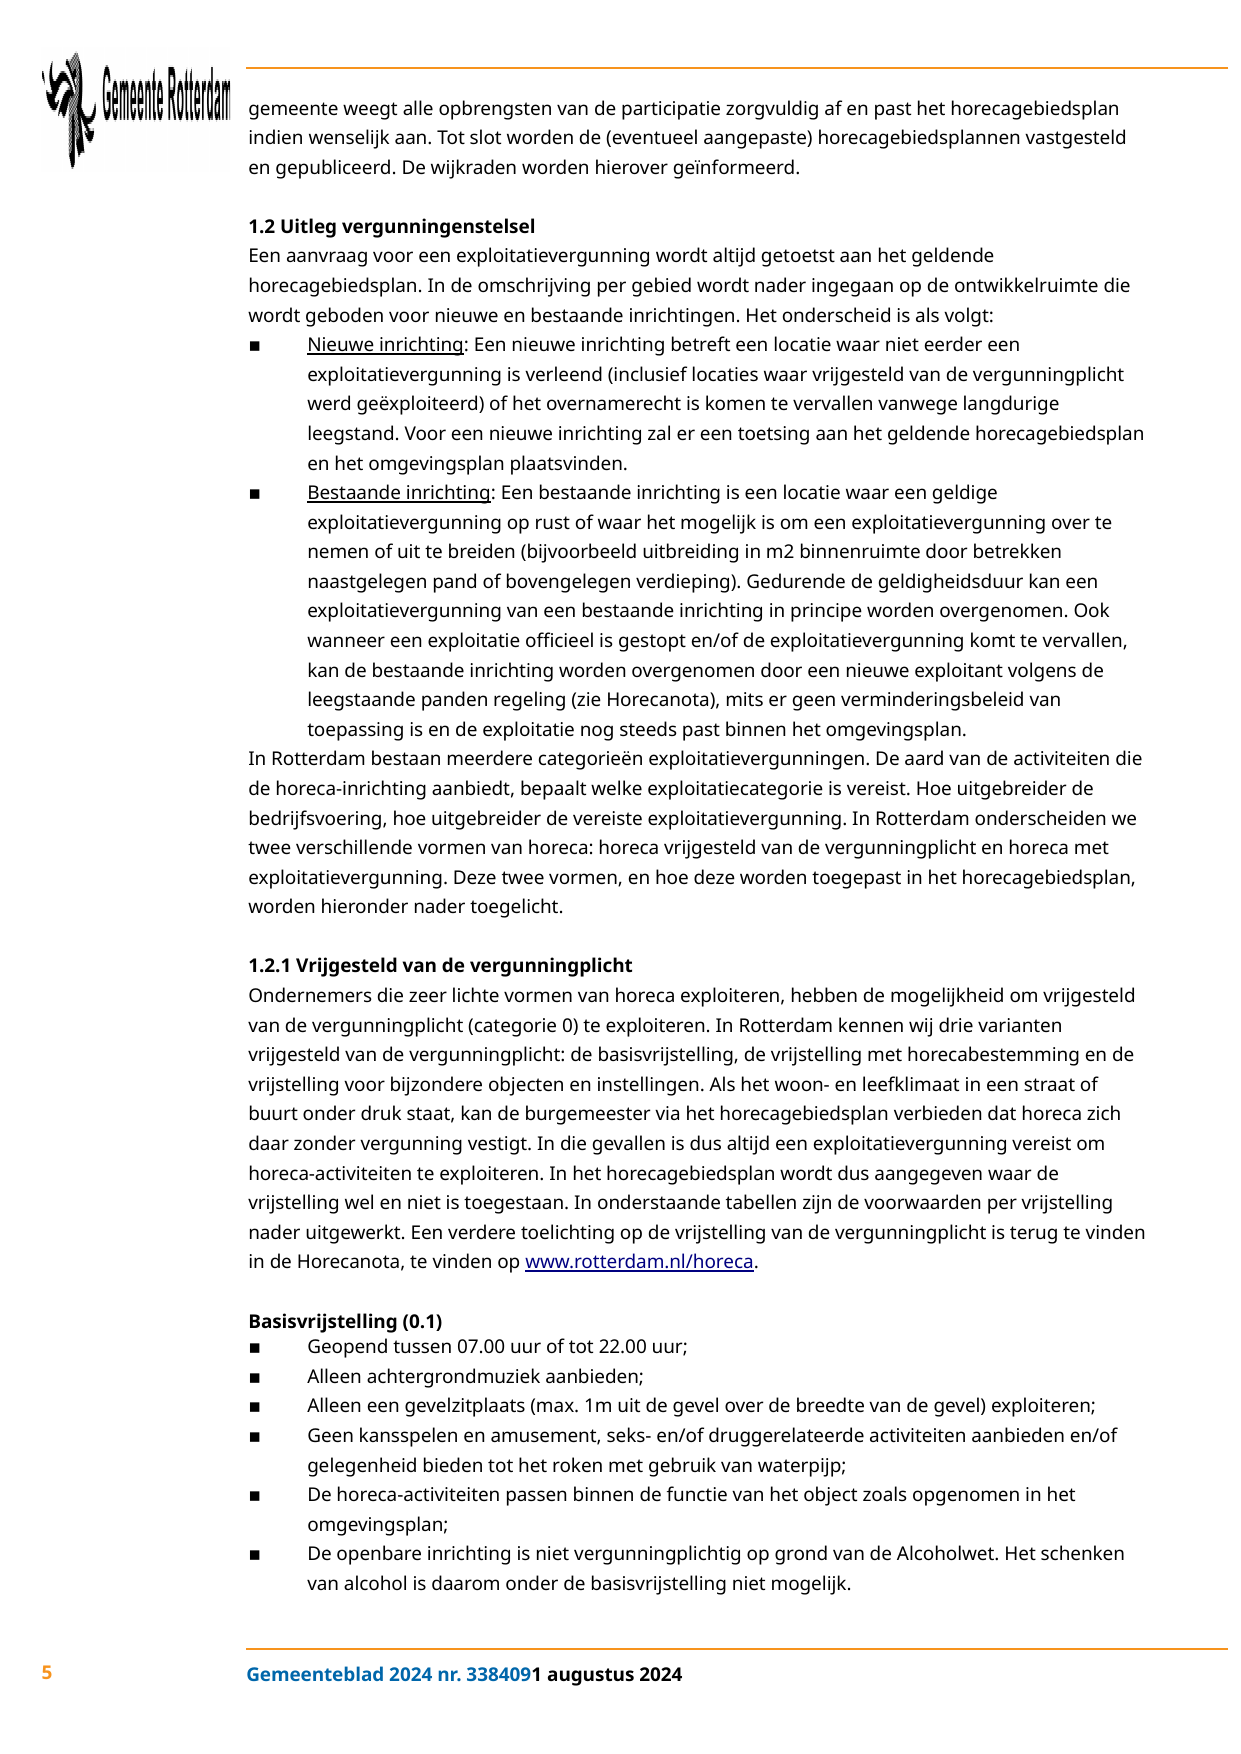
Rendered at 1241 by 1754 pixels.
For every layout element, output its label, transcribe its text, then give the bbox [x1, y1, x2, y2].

text Ondernemers die zeer lichte vormen van horeca exploiteren, hebben de mogelijkheid om vrijgesteld van de vergunningplicht (categorie 0) te exploiteren. In Rotterdam kennen wij drie varianten vrijgesteld van de vergunningplicht: de basisvrijstelling, de vrijstelling met horecabestemming en de vrijstelling voor bijzondere objecten en instellingen. Als het woon- en leefklimaat in een straat of buurt onder druk staat, kan de burgemeester via het horecagebiedsplan verbieden dat horeca zich daar zonder vergunning vestigt. In die gevallen is dus altijd een exploitatievergunning vereist om horeca-activiteiten te exploiteren. In het horecagebiedsplan wordt dus aangegeven waar de vrijstelling wel en niet is toegestaan. In onderstaande tabellen zijn de voorwaarden per vrijstelling nader uitgewerkt. Een verdere toelichting op de vrijstelling van de vergunningplicht is terug te vinden in de Horecanota, te vinden op www.rotterdam.nl/horeca. [248, 982, 1152, 1274]
text Een aanvraag voor een exploitatievergunning wordt altijd getoetst aan het geldende horecagebiedsplan. In de omschrijving per gebied wordt nader ingegaan op de ontwikkelruimte die wordt geboden voor nieuwe en bestaande inrichtingen. Het onderscheid is als volgt: [248, 243, 1152, 328]
picture [41, 47, 231, 172]
list Nieuwe inrichting: Een nieuwe inrichting betreft een locatie waar niet eerder een exploitatievergunning is verleend (inclusief locaties waar vrijgesteld van de vergunningplicht werd geëxploiteerd) of het overnamerecht is komen te vervallen vanwege langdurige leegstand. Voor een nieuwe inrichting zal er een toetsing aan het geldende horecagebiedsplan en het omgevingsplan plaatsvinden. [248, 331, 1152, 476]
text In Rotterdam bestaan meerdere categorieën exploitatievergunningen. De aard van de activiteiten die de horeca-inrichting aanbiedt, bepaalt welke exploitatiecategorie is vereist. Hoe uitgebreider de bedrijfsvoering, hoe uitgebreider de vereiste exploitatievergunning. In Rotterdam onderscheiden we twee verschillende vormen van horeca: horeca vrijgesteld van de vergunningplicht en horeca met exploitatievergunning. Deze twee vormen, en hoe deze worden toegepast in het horecagebiedsplan, worden hieronder nader toegelicht. [248, 746, 1152, 919]
text 1.2.1 Vrijgesteld van de vergunningplicht [248, 953, 1152, 978]
list Bestaande inrichting: Een bestaande inrichting is een locatie waar een geldige exploitatievergunning op rust of waar het mogelijk is om een exploitatievergunning over te nemen of uit te breiden (bijvoorbeeld uitbreiding in m2 binnenruimte door betrekken naastgelegen pand of bovengelegen verdieping). Gedurende de geldigheidsduur kan een exploitatievergunning van een bestaande inrichting in principe worden overgenomen. Ook wanneer een exploitatie officieel is gestopt en/of de exploitatievergunning komt te vervallen, kan de bestaande inrichting worden overgenomen door een nieuwe exploitant volgens de leegstaande panden regeling (zie Horecanota), mits er geen verminderingsbeleid van toepassing is en de exploitatie nog steeds past binnen het omgevingsplan. [248, 479, 1152, 742]
text gemeente weegt alle opbrengsten van de participatie zorgvuldig af en past het horecagebiedsplan indien wenselijk aan. Tot slot worden de (eventueel aangepaste) horecagebiedsplannen vastgesteld en gepubliceerd. De wijkraden worden hierover geïnformeerd. [248, 95, 1152, 180]
text 1.2 Uitleg vergunningenstelsel [248, 213, 1152, 239]
table_header Basisvrijstelling (0.1) [248, 1308, 1152, 1333]
table_cell Geopend tussen 07.00 uur of tot 22.00 uur; Alleen achtergrondmuziek aanbieden; Alleen een gevelzitplaats (max. 1m uit de gevel over de breedte van de gevel) exploiteren; Geen kansspelen en amusement, seks- en/of druggerelateerde activiteiten aanbieden en/of gelegenheid bieden tot het roken met gebruik van waterpijp; De horeca-activiteiten passen binnen de functie van het object zoals opgenomen in het omgevingsplan; De openbare inrichting is niet vergunningplichtig op grond van de Alcoholwet. Het schenken van alcohol is daarom onder de basisvrijstelling niet mogelijk. [248, 1334, 1152, 1596]
